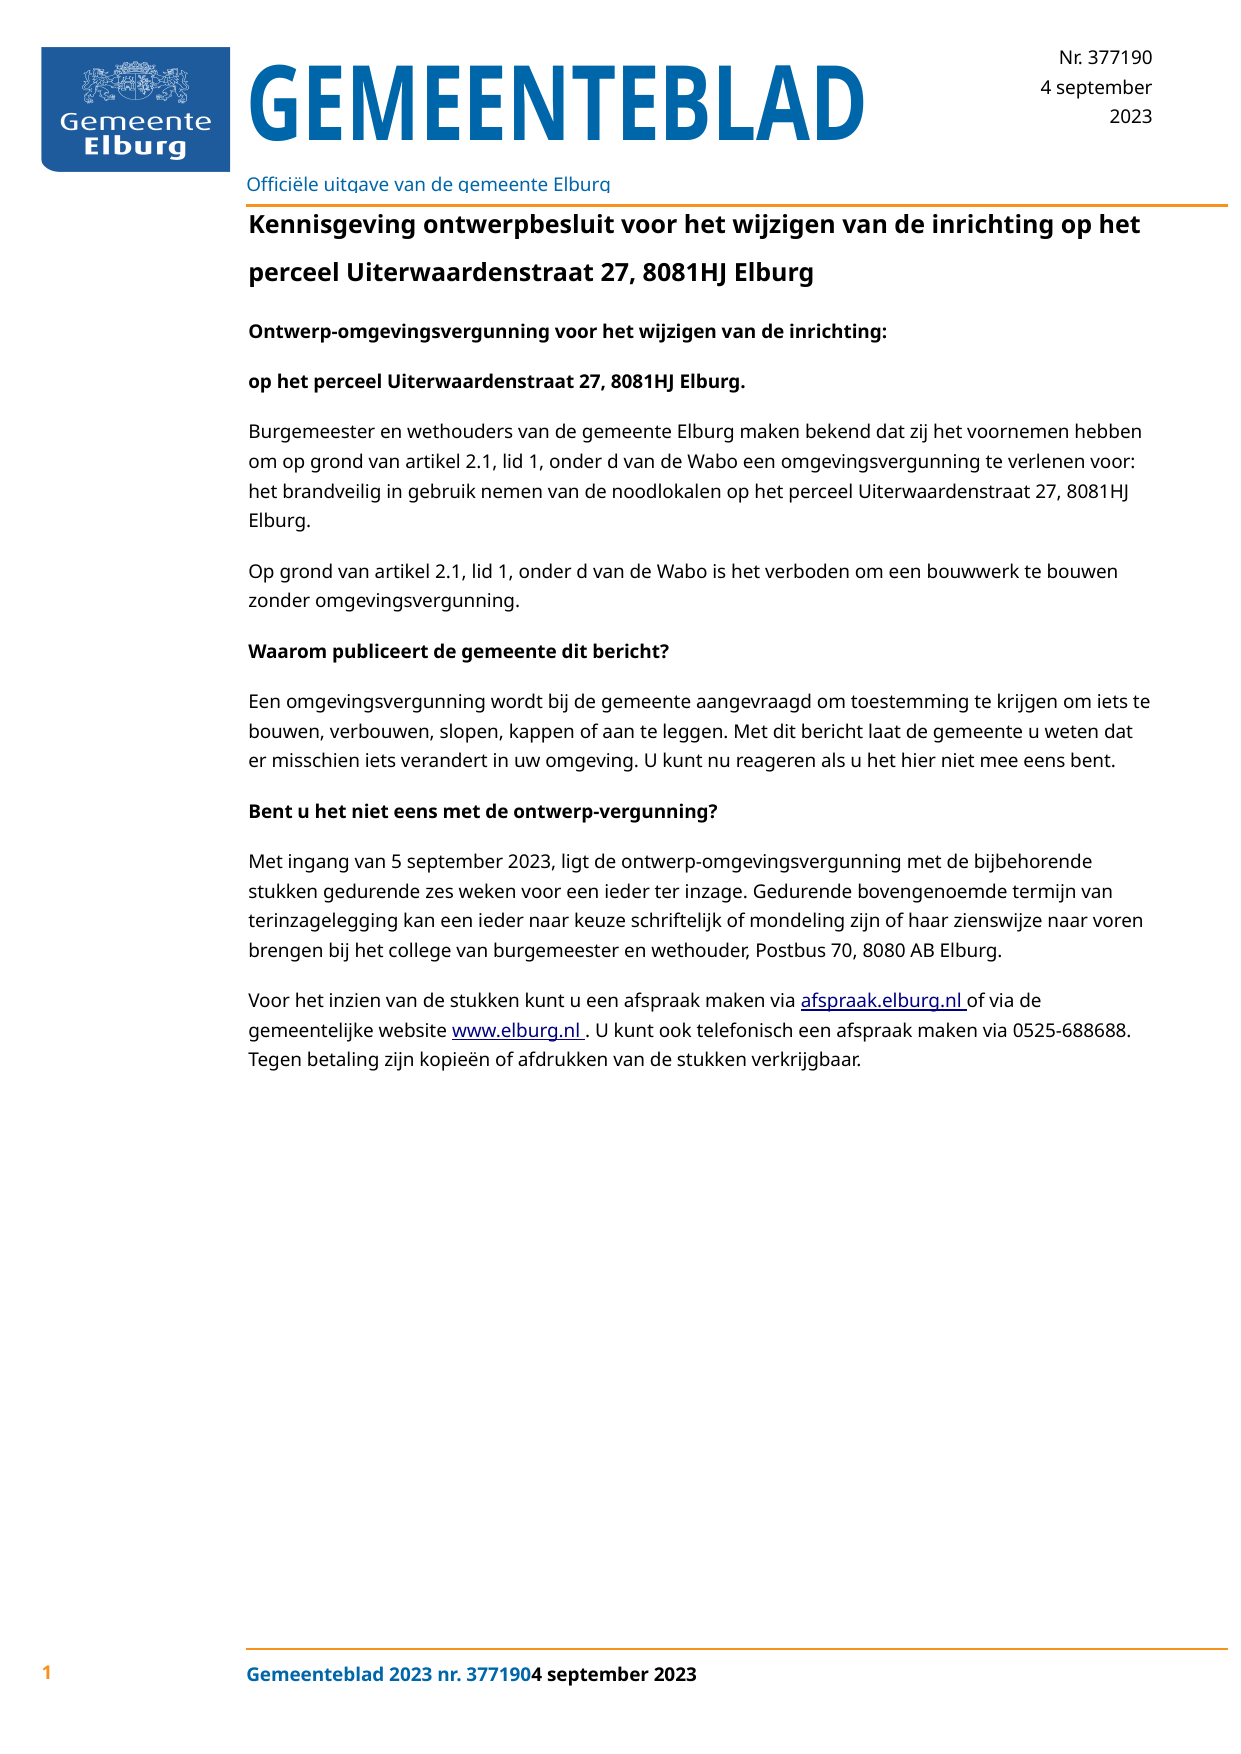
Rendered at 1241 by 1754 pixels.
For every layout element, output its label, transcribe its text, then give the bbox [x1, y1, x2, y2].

text Burgemeester en wethouders van de gemeente Elburg maken bekend dat zij het voornemen hebben om op grond van artikel 2.1, lid 1, onder d van de Wabo een omgevingsvergunning te verlenen voor: het brandveilig in gebruik nemen van de noodlokalen op het perceel Uiterwaardenstraat 27, 8081HJ Elburg. [248, 419, 1152, 533]
text Met ingang van 5 september 2023, ligt de ontwerp-omgevingsvergunning met de bijbehorende stukken gedurende zes weken voor een ieder ter inzage. Gedurende bovengenoemde termijn van terinzagelegging kan een ieder naar keuze schriftelijk of mondeling zijn of haar zienswijze naar voren brengen bij het college van burgemeester en wethouder, Postbus 70, 8080 AB Elburg. [248, 848, 1152, 963]
text Bent u het niet eens met de ontwerp-vergunning? [248, 798, 1152, 824]
text op het perceel Uiterwaardenstraat 27, 8081HJ Elburg. [248, 368, 1152, 394]
text Kennisgeving ontwerpbesluit voor het wijzigen van de inrichting op het perceel Uiterwaardenstraat 27, 8081HJ Elburg [248, 207, 1152, 288]
text Voor het inzien van de stukken kunt u een afspraak maken via afspraak.elburg.nl of via de gemeentelijke website www.elburg.nl . U kunt ook telefonisch een afspraak maken via 0525-688688. Tegen betaling zijn kopieën of afdrukken van de stukken verkrijgbaar. [248, 987, 1152, 1072]
picture [41, 47, 231, 172]
text Op grond van artikel 2.1, lid 1, onder d van de Wabo is het verboden om een bouwwerk te bouwen zonder omgevingsvergunning. [248, 558, 1152, 613]
text Waarom publiceert de gemeente dit bericht? [248, 638, 1152, 664]
text Een omgevingsvergunning wordt bij de gemeente aangevraagd om toestemming te krijgen om iets te bouwen, verbouwen, slopen, kappen of aan te leggen. Met dit bericht laat de gemeente u weten dat er misschien iets verandert in uw omgeving. U kunt nu reageren als u het hier niet mee eens bent. [248, 688, 1152, 773]
text Ontwerp-omgevingsvergunning voor het wijzigen van de inrichting: [248, 318, 1152, 344]
